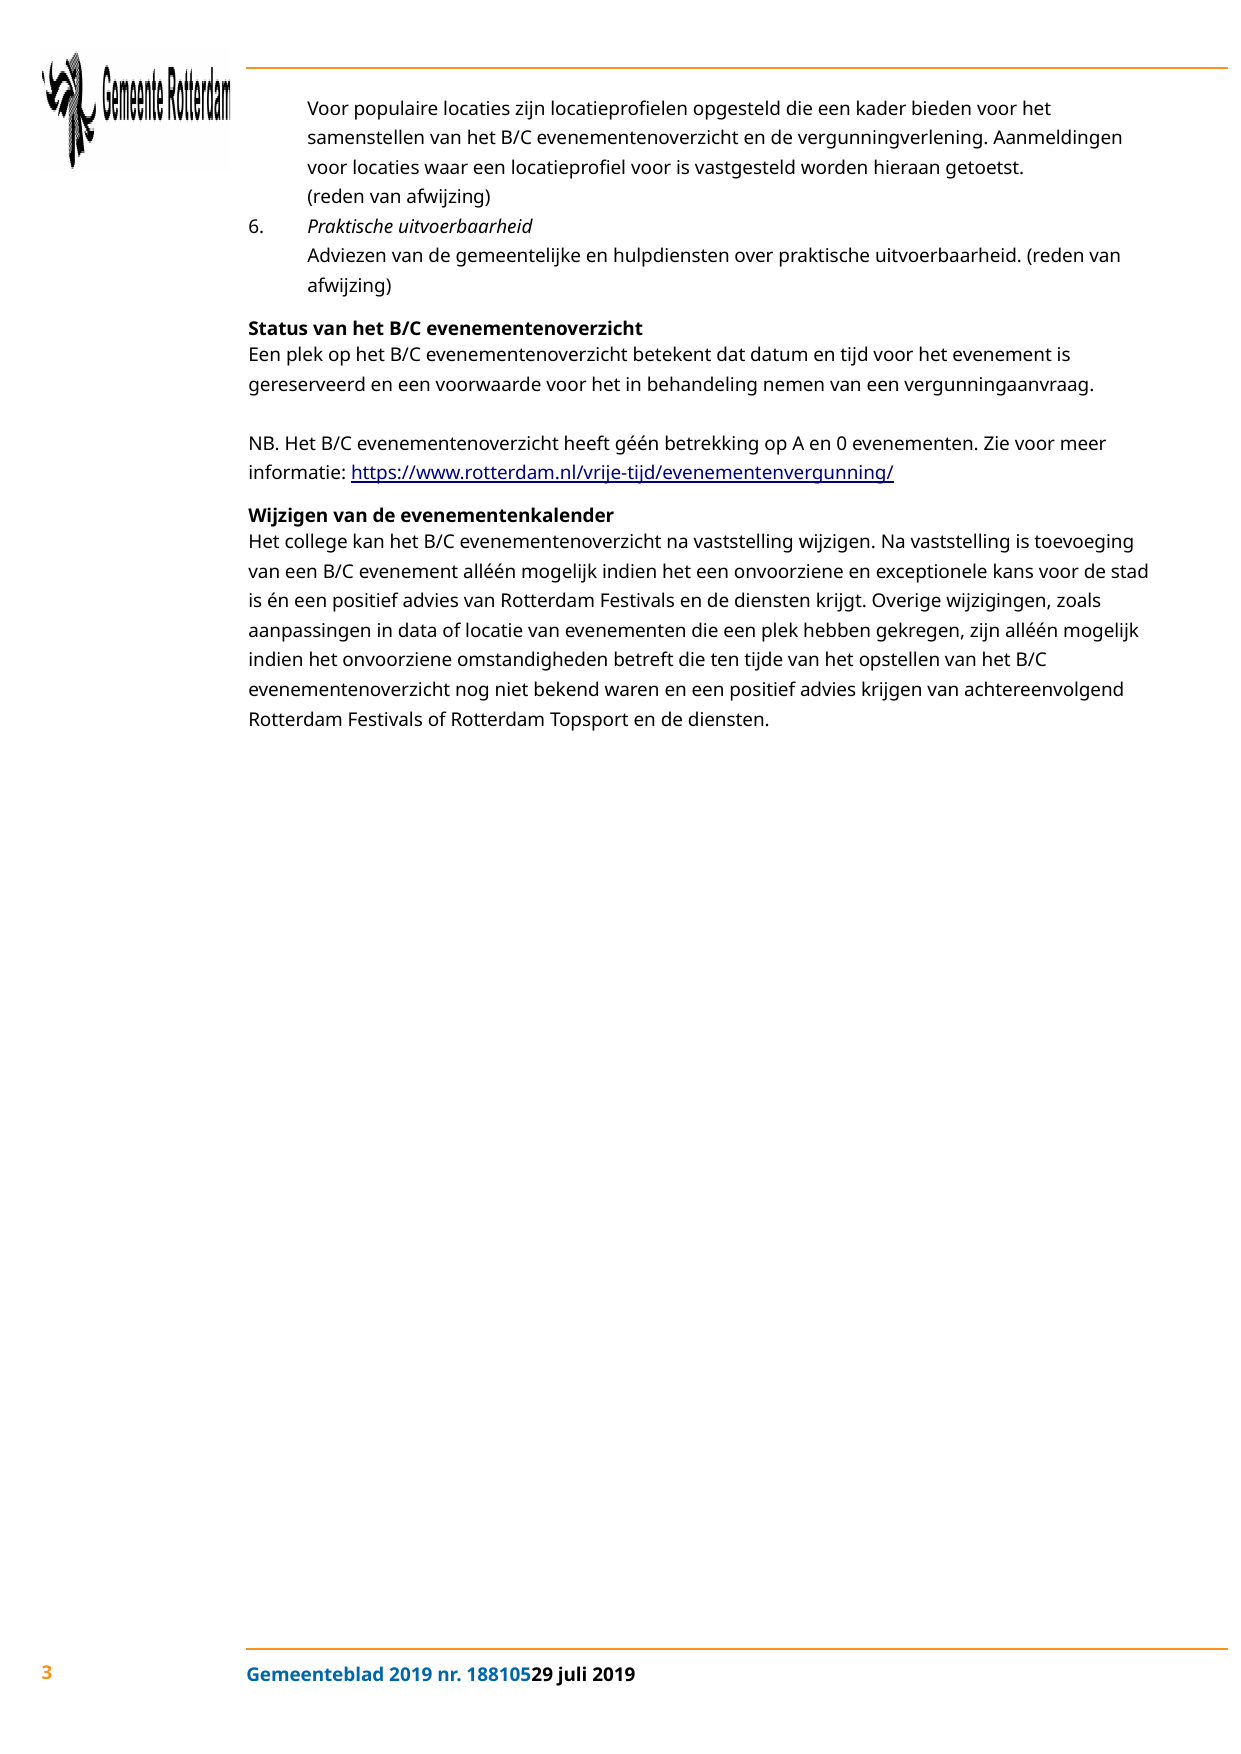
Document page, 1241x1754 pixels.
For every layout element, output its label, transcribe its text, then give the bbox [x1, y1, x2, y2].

text NB. Het B/C evenementenoverzicht heeft géén betrekking op A en 0 evenementen. Zie voor meer informatie: https://www.rotterdam.nl/vrije-tijd/evenementenvergunning/ [248, 430, 1152, 485]
text Het college kan het B/C evenementenoverzicht na vaststelling wijzigen. Na vaststelling is toevoeging van een B/C evenement alléén mogelijk indien het een onvoorziene en exceptionele kans voor de stad is én een positief advies van Rotterdam Festivals en de diensten krijgt. Overige wijzigingen, zoals aanpassingen in data of locatie van evenementen die een plek hebben gekregen, zijn alléén mogelijk indien het onvoorziene omstandigheden betreft die ten tijde van het opstellen van het B/C evenementenoverzicht nog niet bekend waren en een positief advies krijgen van achtereenvolgend Rotterdam Festivals of Rotterdam Topsport en de diensten. [248, 528, 1152, 732]
picture [41, 47, 231, 172]
list Praktische uitvoerbaarheid [248, 213, 1152, 239]
text Status van het B/C evenementenoverzicht [248, 315, 1152, 341]
list Adviezen van de gemeentelijke en hulpdiensten over praktische uitvoerbaarheid. (reden van afwijzing) [248, 243, 1152, 298]
text Wijzigen van de evenementenkalender [248, 503, 1152, 528]
list Voor populaire locaties zijn locatieprofielen opgesteld die een kader bieden voor het samenstellen van het B/C evenementenoverzicht en de vergunningverlening. Aanmeldingen voor locaties waar een locatieprofiel voor is vastgesteld worden hieraan getoetst. [248, 95, 1152, 180]
text Een plek op het B/C evenementenoverzicht betekent dat datum en tijd voor het evenement is gereserveerd en een voorwaarde voor het in behandeling nemen van een vergunningaanvraag. [248, 341, 1152, 396]
list (reden van afwijzing) [248, 183, 1152, 209]
